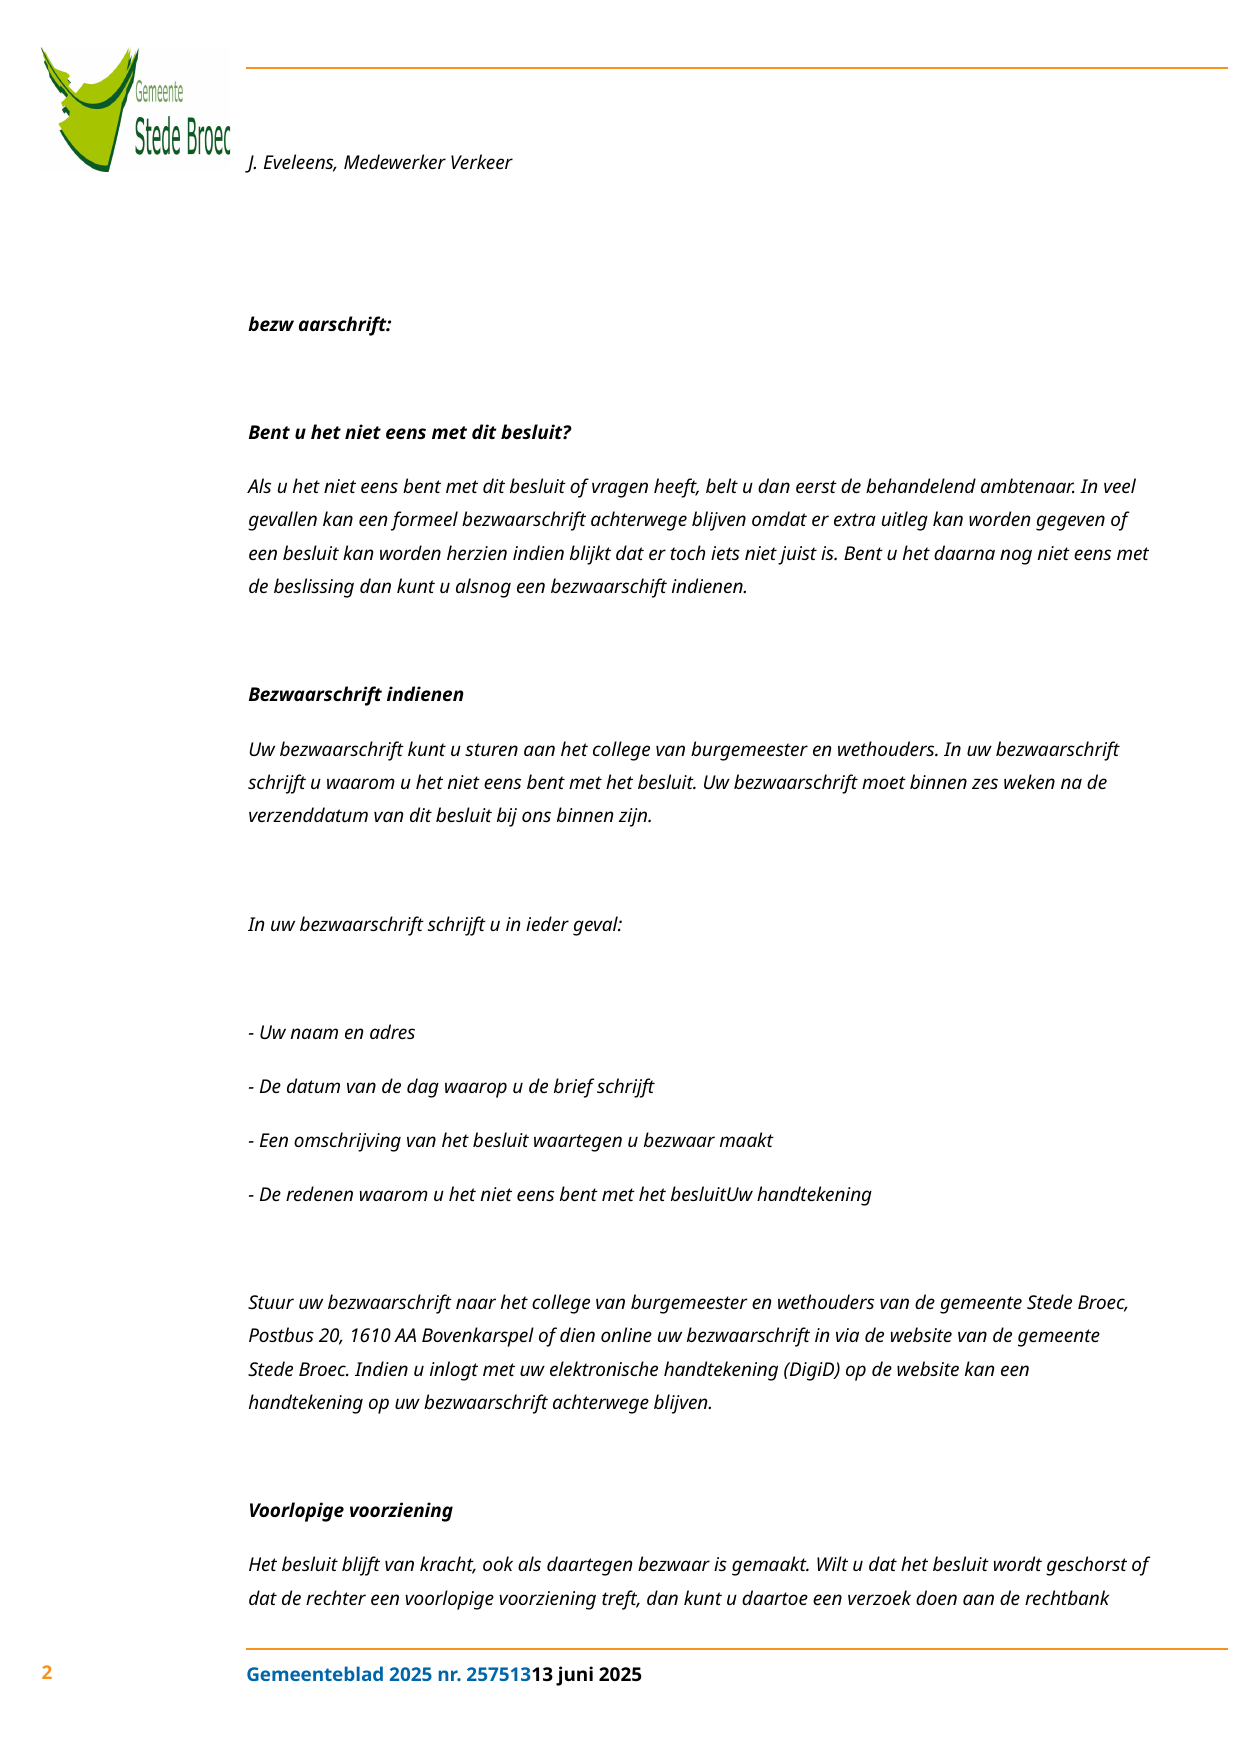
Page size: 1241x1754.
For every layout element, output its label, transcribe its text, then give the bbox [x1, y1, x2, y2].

text - De datum van de dag waarop u de brief schrijft [248, 1073, 1152, 1099]
text J. Eveleens, Medewerker Verkeer [248, 149, 1152, 174]
text Het besluit blijft van kracht, ook als daartegen bezwaar is gemaakt. Wilt u dat het besluit wordt geschorst of dat de rechter een voorlopige voorziening treft, dan kunt u daartoe een verzoek doen aan de rechtbank [248, 1552, 1152, 1611]
text Uw bezwaarschrift kunt u sturen aan het college van burgemeester en wethouders. In uw bezwaarschrift schrijft u waarom u het niet eens bent met het besluit. Uw bezwaarschrift moet binnen zes weken na de verzenddatum van dit besluit bij ons binnen zijn. [248, 736, 1152, 828]
text Bent u het niet eens met dit besluit? [248, 419, 1152, 445]
picture [41, 47, 231, 172]
text Voorlopige voorziening [248, 1498, 1152, 1523]
text Als u het niet eens bent met dit besluit of vragen heeft, belt u dan eerst de behandelend ambtenaar. In veel gevallen kan een formeel bezwaarschrift achterwege blijven omdat er extra uitleg kan worden gegeven of een besluit kan worden herzien indien blijkt dat er toch iets niet juist is. Bent u het daarna nog niet eens met de beslissing dan kunt u alsnog een bezwaarschift indienen. [248, 473, 1152, 599]
text Stuur uw bezwaarschrift naar het college van burgemeester en wethouders van de gemeente Stede Broec, Postbus 20, 1610 AA Bovenkarspel of dien online uw bezwaarschrift in via de website van de gemeente Stede Broec. Indien u inlogt met uw elektronische handtekening (DigiD) op de website kan een handtekening op uw bezwaarschrift achterwege blijven. [248, 1289, 1152, 1415]
text - Uw naam en adres [248, 1019, 1152, 1044]
text In uw bezwaarschrift schrijft u in ieder geval: [248, 911, 1152, 936]
text - Een omschrijving van het besluit waartegen u bezwaar maakt [248, 1127, 1152, 1153]
text Bezwaarschrift indienen [248, 682, 1152, 707]
text - De redenen waarom u het niet eens bent met het besluitUw handtekening [248, 1181, 1152, 1207]
text bezw aarschrift: [248, 311, 1152, 337]
